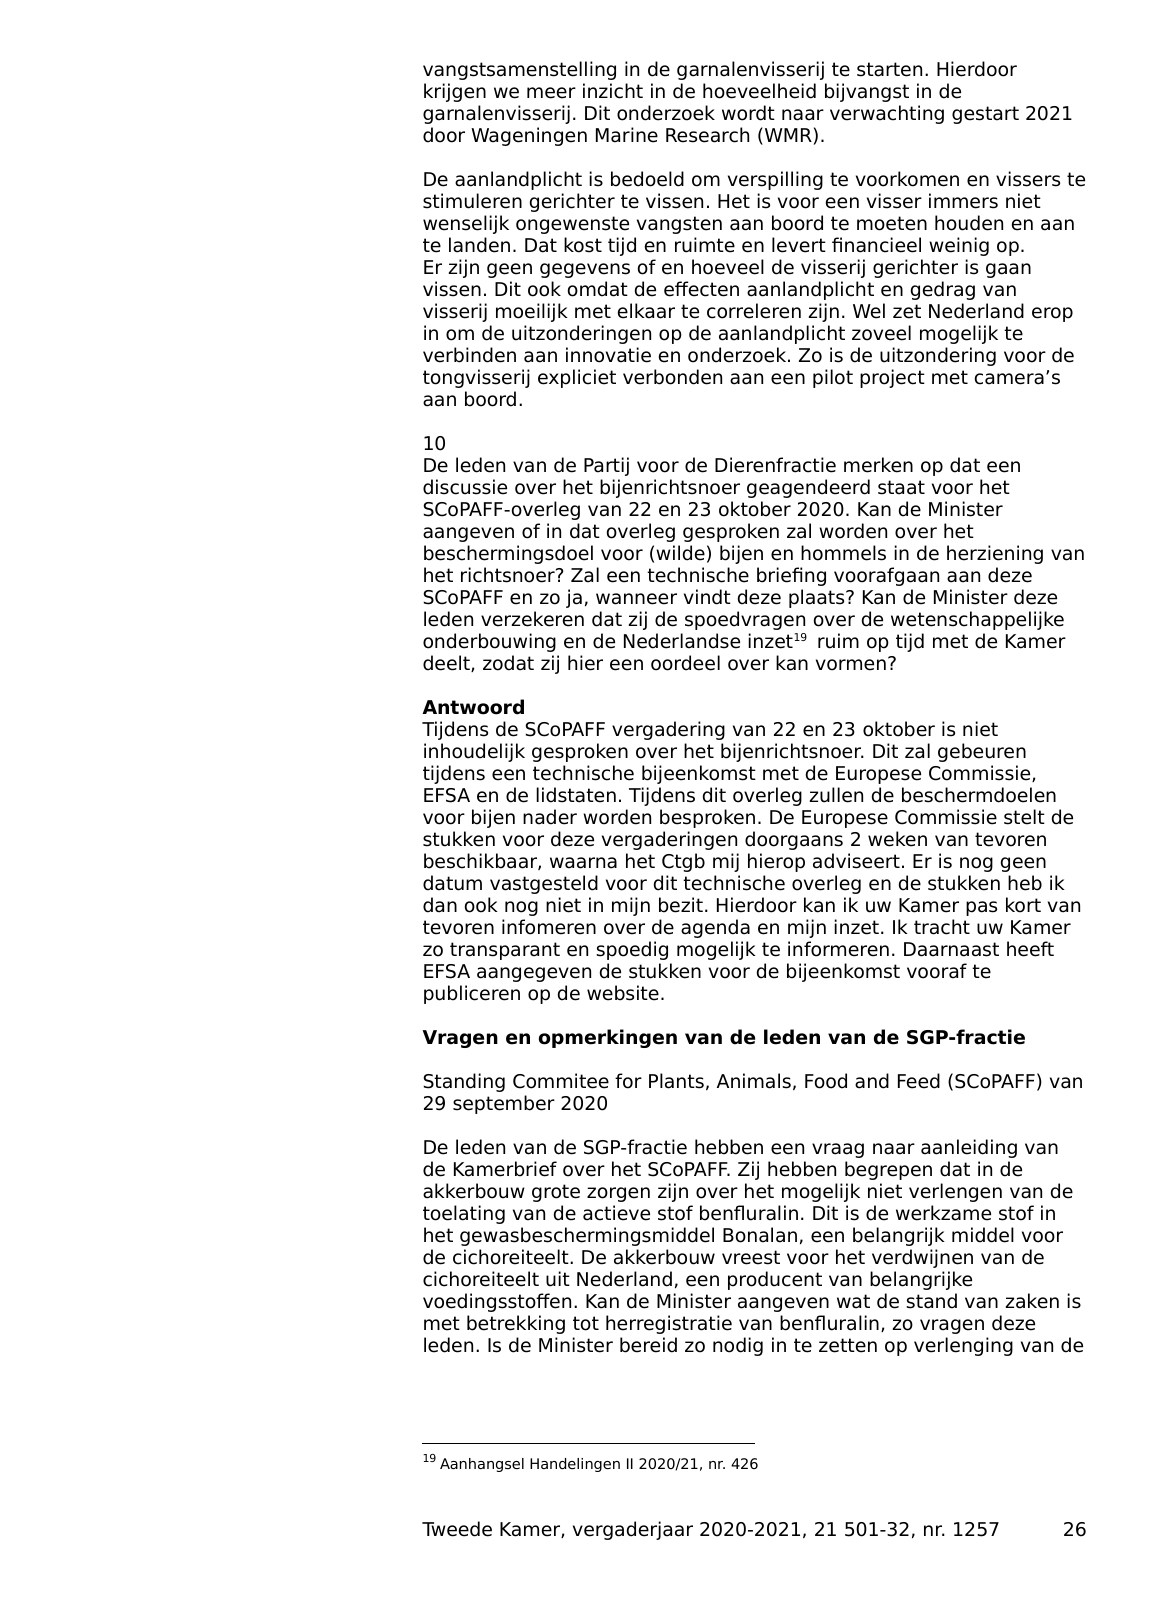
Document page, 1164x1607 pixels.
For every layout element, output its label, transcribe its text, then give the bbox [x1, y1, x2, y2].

text De leden van de SGP-fractie hebben een vraag naar aanleiding van de Kamerbrief over het SCoPAFF. Zij hebben begrepen dat in de akkerbouw grote zorgen zijn over het mogelijk niet verlengen van de toelating van de actieve stof benfluralin. Dit is de werkzame stof in het gewasbeschermingsmiddel Bonalan, een belangrijk middel voor de cichoreiteelt. De akkerbouw vreest voor het verdwijnen van de cichoreiteelt uit Nederland, een producent van belangrijke voedingsstoffen. Kan de Minister aangeven wat de stand van zaken is met betrekking tot herregistratie van benfluralin, zo vragen deze leden. Is de Minister bereid zo nodig in te zetten op verlenging van de [422, 1137, 1087, 1357]
text Tijdens de SCoPAFF vergadering van 22 en 23 oktober is niet inhoudelijk gesproken over het bijenrichtsnoer. Dit zal gebeuren tijdens een technische bijeenkomst met de Europese Commissie, EFSA en de lidstaten. Tijdens dit overleg zullen de beschermdoelen voor bijen nader worden besproken. De Europese Commissie stelt de stukken voor deze vergaderingen doorgaans 2 weken van tevoren beschikbaar, waarna het Ctgb mij hierop adviseert. Er is nog geen datum vastgesteld voor dit technische overleg en de stukken heb ik dan ook nog niet in mijn bezit. Hierdoor kan ik uw Kamer pas kort van tevoren infomeren over de agenda en mijn inzet. Ik tracht uw Kamer zo transparant en spoedig mogelijk te informeren. Daarnaast heeft EFSA aangegeven de stukken voor de bijeenkomst vooraf te publiceren op de website. [422, 719, 1087, 1005]
text Er zijn geen gegevens of en hoeveel de visserij gerichter is gaan vissen. Dit ook omdat de effecten aanlandplicht en gedrag van visserij moeilijk met elkaar te correleren zijn. Wel zet Nederland erop in om de uitzonderingen op de aanlandplicht zoveel mogelijk te verbinden aan innovatie en onderzoek. Zo is de uitzondering voor de tongvisserij expliciet verbonden aan een pilot project met camera’s aan boord. [422, 257, 1087, 411]
text Antwoord [422, 697, 1087, 719]
text 10 [422, 433, 1087, 455]
subtitle Vragen en opmerkingen van de leden van de SGP-fractie [422, 1027, 1087, 1049]
text Aanhangsel Handelingen II 2020/21, nr. 426 [422, 1452, 1087, 1474]
subtitle Standing Commitee for Plants, Animals, Food and Feed (SCoPAFF) van 29 september 2020 [422, 1071, 1087, 1115]
text De leden van de Partij voor de Dierenfractie merken op dat een discussie over het bijenrichtsnoer geagendeerd staat voor het SCoPAFF-overleg van 22 en 23 oktober 2020. Kan de Minister aangeven of in dat overleg gesproken zal worden over het beschermingsdoel voor (wilde) bijen en hommels in de herziening van het richtsnoer? Zal een technische briefing voorafgaan aan deze SCoPAFF en zo ja, wanneer vindt deze plaats? Kan de Minister deze leden verzekeren dat zij de spoedvragen over de wetenschappelijke onderbouwing en de Nederlandse inzet ruim op tijd met de Kamer deelt, zodat zij hier een oordeel over kan vormen? [422, 455, 1087, 675]
text vangstsamenstelling in de garnalenvisserij te starten. Hierdoor krijgen we meer inzicht in de hoeveelheid bijvangst in de garnalenvisserij. Dit onderzoek wordt naar verwachting gestart 2021 door Wageningen Marine Research (WMR). [422, 59, 1087, 147]
text De aanlandplicht is bedoeld om verspilling te voorkomen en vissers te stimuleren gerichter te vissen. Het is voor een visser immers niet wenselijk ongewenste vangsten aan boord te moeten houden en aan te landen. Dat kost tijd en ruimte en levert financieel weinig op. [422, 169, 1087, 257]
